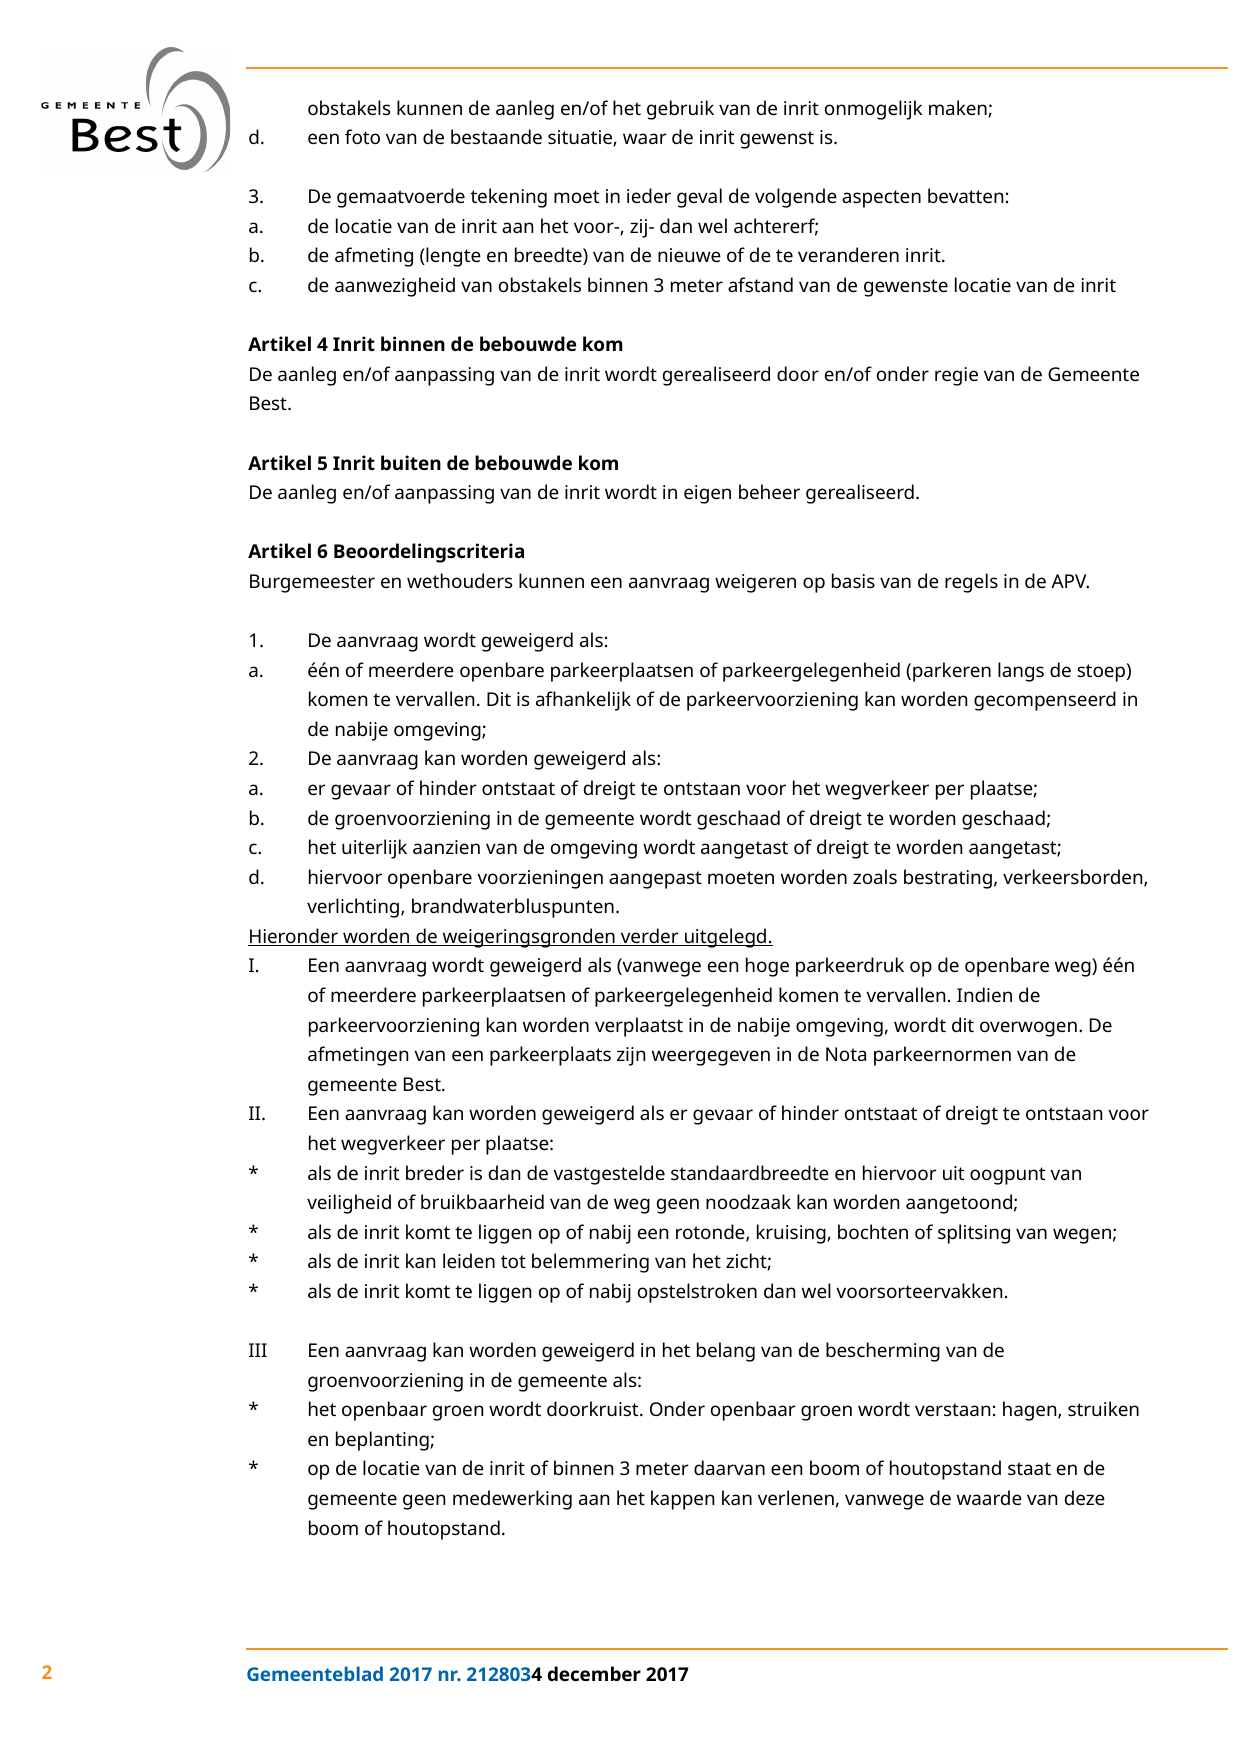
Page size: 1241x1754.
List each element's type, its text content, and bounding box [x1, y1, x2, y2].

text Artikel 6 Beoordelingscriteria [248, 538, 1152, 564]
list hiervoor openbare voorzieningen aangepast moeten worden zoals bestrating, verkeersborden, verlichting, brandwaterbluspunten. [248, 864, 1152, 919]
list de aanwezigheid van obstakels binnen 3 meter afstand van de gewenste locatie van de inrit [248, 272, 1152, 298]
list als de inrit breder is dan de vastgestelde standaardbreedte en hiervoor uit oogpunt van veiligheid of bruikbaarheid van de weg geen noodzaak kan worden aangetoond; [248, 1160, 1152, 1215]
list Een aanvraag kan worden geweigerd als er gevaar of hinder ontstaat of dreigt te ontstaan voor het wegverkeer per plaatse: [248, 1101, 1152, 1156]
text De aanleg en/of aanpassing van de inrit wordt gerealiseerd door en/of onder regie van de Gemeente Best. [248, 361, 1152, 416]
list de locatie van de inrit aan het voor-, zij- dan wel achtererf; [248, 213, 1152, 239]
list obstakels kunnen de aanleg en/of het gebruik van de inrit onmogelijk maken; [248, 95, 1152, 121]
list de groenvoorziening in de gemeente wordt geschaad of dreigt te worden geschaad; [248, 805, 1152, 831]
list De aanvraag kan worden geweigerd als: [248, 746, 1152, 771]
list De gemaatvoerde tekening moet in ieder geval de volgende aspecten bevatten: [248, 183, 1152, 209]
list De aanvraag wordt geweigerd als: [248, 627, 1152, 653]
list het uiterlijk aanzien van de omgeving wordt aangetast of dreigt te worden aangetast; [248, 834, 1152, 860]
list als de inrit komt te liggen op of nabij opstelstroken dan wel voorsorteervakken. [248, 1278, 1152, 1304]
list als de inrit kan leiden tot belemmering van het zicht; [248, 1248, 1152, 1274]
list op de locatie van de inrit of binnen 3 meter daarvan een boom of houtopstand staat en de gemeente geen medewerking aan het kappen kan verlenen, vanwege de waarde van deze boom of houtopstand. [248, 1456, 1152, 1541]
list één of meerdere openbare parkeerplaatsen of parkeergelegenheid (parkeren langs de stoep) komen te vervallen. Dit is afhankelijk of de parkeervoorziening kan worden gecompenseerd in de nabije omgeving; [248, 657, 1152, 742]
list als de inrit komt te liggen op of nabij een rotonde, kruising, bochten of splitsing van wegen; [248, 1219, 1152, 1245]
list een foto van de bestaande situatie, waar de inrit gewenst is. [248, 124, 1152, 150]
text Artikel 4 Inrit binnen de bebouwde kom [248, 331, 1152, 357]
text Artikel 5 Inrit buiten de bebouwde kom [248, 450, 1152, 476]
list de afmeting (lengte en breedte) van de nieuwe of de te veranderen inrit. [248, 243, 1152, 268]
list er gevaar of hinder ontstaat of dreigt te ontstaan voor het wegverkeer per plaatse; [248, 775, 1152, 801]
text Hieronder worden de weigeringsgronden verder uitgelegd. [248, 923, 1152, 949]
text Burgemeester en wethouders kunnen een aanvraag weigeren op basis van de regels in de APV. [248, 568, 1152, 594]
list Een aanvraag kan worden geweigerd in het belang van de bescherming van de groenvoorziening in de gemeente als: [248, 1337, 1152, 1393]
list het openbaar groen wordt doorkruist. Onder openbaar groen wordt verstaan: hagen, struiken en beplanting; [248, 1396, 1152, 1452]
text De aanleg en/of aanpassing van de inrit wordt in eigen beheer gerealiseerd. [248, 479, 1152, 505]
list Een aanvraag wordt geweigerd als (vanwege een hoge parkeerdruk op de openbare weg) één of meerdere parkeerplaatsen of parkeergelegenheid komen te vervallen. Indien de parkeervoorziening kan worden verplaatst in de nabije omgeving, wordt dit overwogen. De afmetingen van een parkeerplaats zijn weergegeven in de Nota parkeernormen van de gemeente Best. [248, 953, 1152, 1097]
picture [41, 47, 231, 172]
